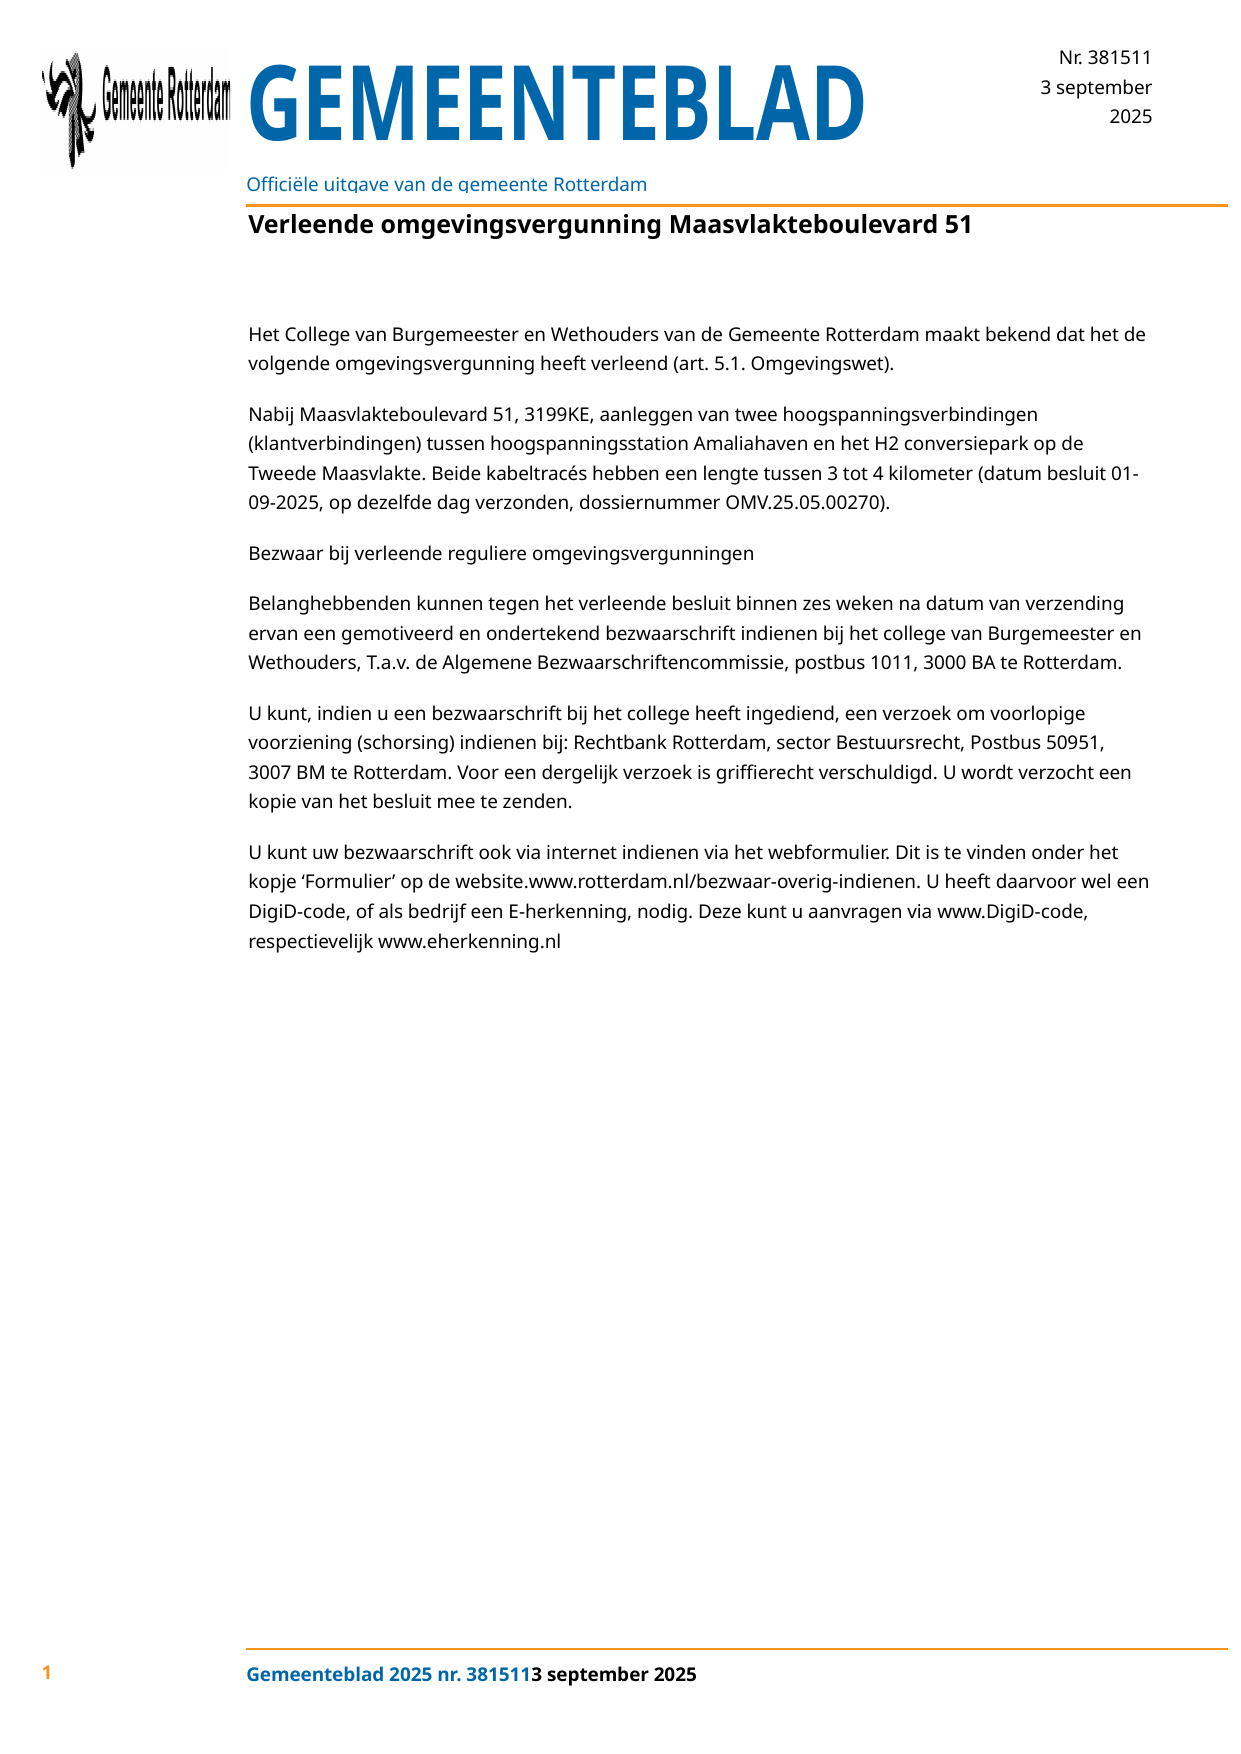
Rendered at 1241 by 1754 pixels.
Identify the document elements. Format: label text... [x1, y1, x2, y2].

text Het College van Burgemeester en Wethouders van de Gemeente Rotterdam maakt bekend dat het de volgende omgevingsvergunning heeft verleend (art. 5.1. Omgevingswet). [248, 321, 1152, 376]
text Nabij Maasvlakteboulevard 51, 3199KE, aanleggen van twee hoogspanningsverbindingen (klantverbindingen) tussen hoogspanningsstation Amaliahaven en het H2 conversiepark op de Tweede Maasvlakte. Beide kabeltracés hebben een lengte tussen 3 tot 4 kilometer (datum besluit 01-09-2025, op dezelfde dag verzonden, dossiernummer OMV.25.05.00270). [248, 401, 1152, 515]
text Bezwaar bij verleende reguliere omgevingsvergunningen [248, 540, 1152, 566]
text U kunt, indien u een bezwaarschrift bij het college heeft ingediend, een verzoek om voorlopige voorziening (schorsing) indienen bij: Rechtbank Rotterdam, sector Bestuursrecht, Postbus 50951, 3007 BM te Rotterdam. Voor een dergelijk verzoek is griffierecht verschuldigd. U wordt verzocht een kopie van het besluit mee te zenden. [248, 700, 1152, 814]
picture [41, 47, 231, 172]
text Belanghebbenden kunnen tegen het verleende besluit binnen zes weken na datum van verzending ervan een gemotiveerd en ondertekend bezwaarschrift indienen bij het college van Burgemeester en Wethouders, T.a.v. de Algemene Bezwaarschriftencommissie, postbus 1011, 3000 BA te Rotterdam. [248, 590, 1152, 675]
text U kunt uw bezwaarschrift ook via internet indienen via het webformulier. Dit is te vinden onder het kopje ‘Formulier’ op de website.www.rotterdam.nl/bezwaar-overig-indienen. U heeft daarvoor wel een DigiD-code, of als bedrijf een E-herkenning, nodig. Deze kunt u aanvragen via www.DigiD-code, respectievelijk www.eherkenning.nl [248, 839, 1152, 953]
text Verleende omgevingsvergunning Maasvlakteboulevard 51 [248, 207, 1152, 241]
